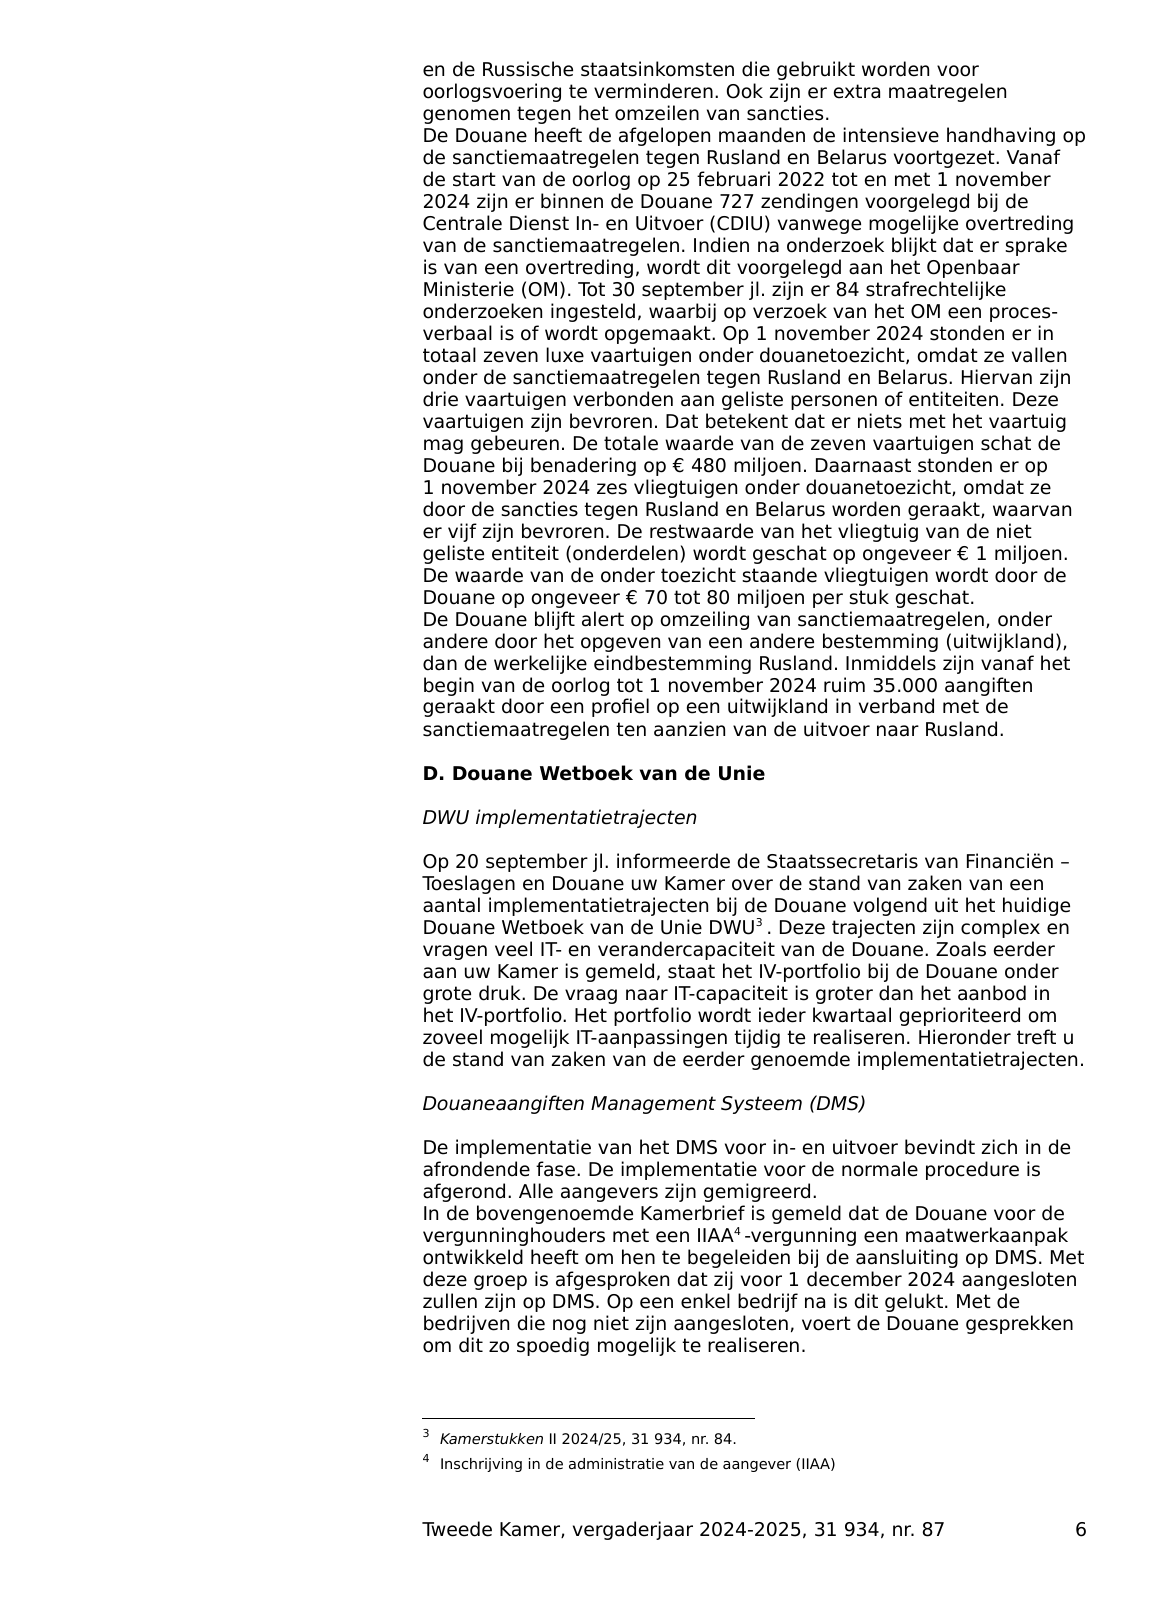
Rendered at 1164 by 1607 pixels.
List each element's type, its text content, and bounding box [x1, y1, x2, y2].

subtitle Douaneaangiften Management Systeem (DMS) [422, 1093, 1087, 1115]
text De Douane blijft alert op omzeiling van sanctiemaatregelen, onder andere door het opgeven van een andere bestemming (uitwijkland), dan de werkelijke eindbestemming Rusland. Inmiddels zijn vanaf het begin van de oorlog tot 1 november 2024 ruim 35.000 aangiften geraakt door een profiel op een uitwijkland in verband met de sanctiemaatregelen ten aanzien van de uitvoer naar Rusland. [422, 608, 1087, 740]
text De Douane heeft de afgelopen maanden de intensieve handhaving op de sanctiemaatregelen tegen Rusland en Belarus voortgezet. Vanaf de start van de oorlog op 25 februari 2022 tot en met 1 november 2024 zijn er binnen de Douane 727 zendingen voorgelegd bij de Centrale Dienst In- en Uitvoer (CDIU) vanwege mogelijke overtreding van de sanctiemaatregelen. Indien na onderzoek blijkt dat er sprake is van een overtreding, wordt dit voorgelegd aan het Openbaar Ministerie (OM). Tot 30 september jl. zijn er 84 strafrechtelijke onderzoeken ingesteld, waarbij op verzoek van het OM een proces-verbaal is of wordt opgemaakt. Op 1 november 2024 stonden er in totaal zeven luxe vaartuigen onder douanetoezicht, omdat ze vallen onder de sanctiemaatregelen tegen Rusland en Belarus. Hiervan zijn drie vaartuigen verbonden aan geliste personen of entiteiten. Deze vaartuigen zijn bevroren. Dat betekent dat er niets met het vaartuig mag gebeuren. De totale waarde van de zeven vaartuigen schat de Douane bij benadering op € 480 miljoen. Daarnaast stonden er op 1 november 2024 zes vliegtuigen onder douanetoezicht, omdat ze door de sancties tegen Rusland en Belarus worden geraakt, waarvan er vijf zijn bevroren. De restwaarde van het vliegtuig van de niet geliste entiteit (onderdelen) wordt geschat op ongeveer € 1 miljoen. De waarde van de onder toezicht staande vliegtuigen wordt door de Douane op ongeveer € 70 tot 80 miljoen per stuk geschat. [422, 125, 1087, 608]
subtitle D. Douane Wetboek van de Unie [422, 763, 1087, 784]
text en de Russische staatsinkomsten die gebruikt worden voor oorlogsvoering te verminderen. Ook zijn er extra maatregelen genomen tegen het omzeilen van sancties. [422, 59, 1087, 125]
subtitle DWU implementatietrajecten [422, 807, 1087, 829]
text In de bovengenoemde Kamerbrief is gemeld dat de Douane voor de vergunninghouders met een IIAA-vergunning een maatwerkaanpak ontwikkeld heeft om hen te begeleiden bij de aansluiting op DMS. Met deze groep is afgesproken dat zij voor 1 december 2024 aangesloten zullen zijn op DMS. Op een enkel bedrijf na is dit gelukt. Met de bedrijven die nog niet zijn aangesloten, voert de Douane gesprekken om dit zo spoedig mogelijk te realiseren. [422, 1203, 1087, 1357]
text Inschrijving in de administratie van de aangever (IIAA) [422, 1452, 1087, 1474]
text Op 20 september jl. informeerde de Staatssecretaris van Financiën – Toeslagen en Douane uw Kamer over de stand van zaken van een aantal implementatietrajecten bij de Douane volgend uit het huidige Douane Wetboek van de Unie DWU. Deze trajecten zijn complex en vragen veel IT- en verandercapaciteit van de Douane. Zoals eerder aan uw Kamer is gemeld, staat het IV-portfolio bij de Douane onder grote druk. De vraag naar IT-capaciteit is groter dan het aanbod in het IV-portfolio. Het portfolio wordt ieder kwartaal geprioriteerd om zoveel mogelijk IT-aanpassingen tijdig te realiseren. Hieronder treft u de stand van zaken van de eerder genoemde implementatietrajecten. [422, 851, 1087, 1071]
text De implementatie van het DMS voor in- en uitvoer bevindt zich in de afrondende fase. De implementatie voor de normale procedure is afgerond. Alle aangevers zijn gemigreerd. [422, 1137, 1087, 1203]
text Kamerstukken II 2024/25, 31 934, nr. 84. [422, 1427, 1087, 1449]
